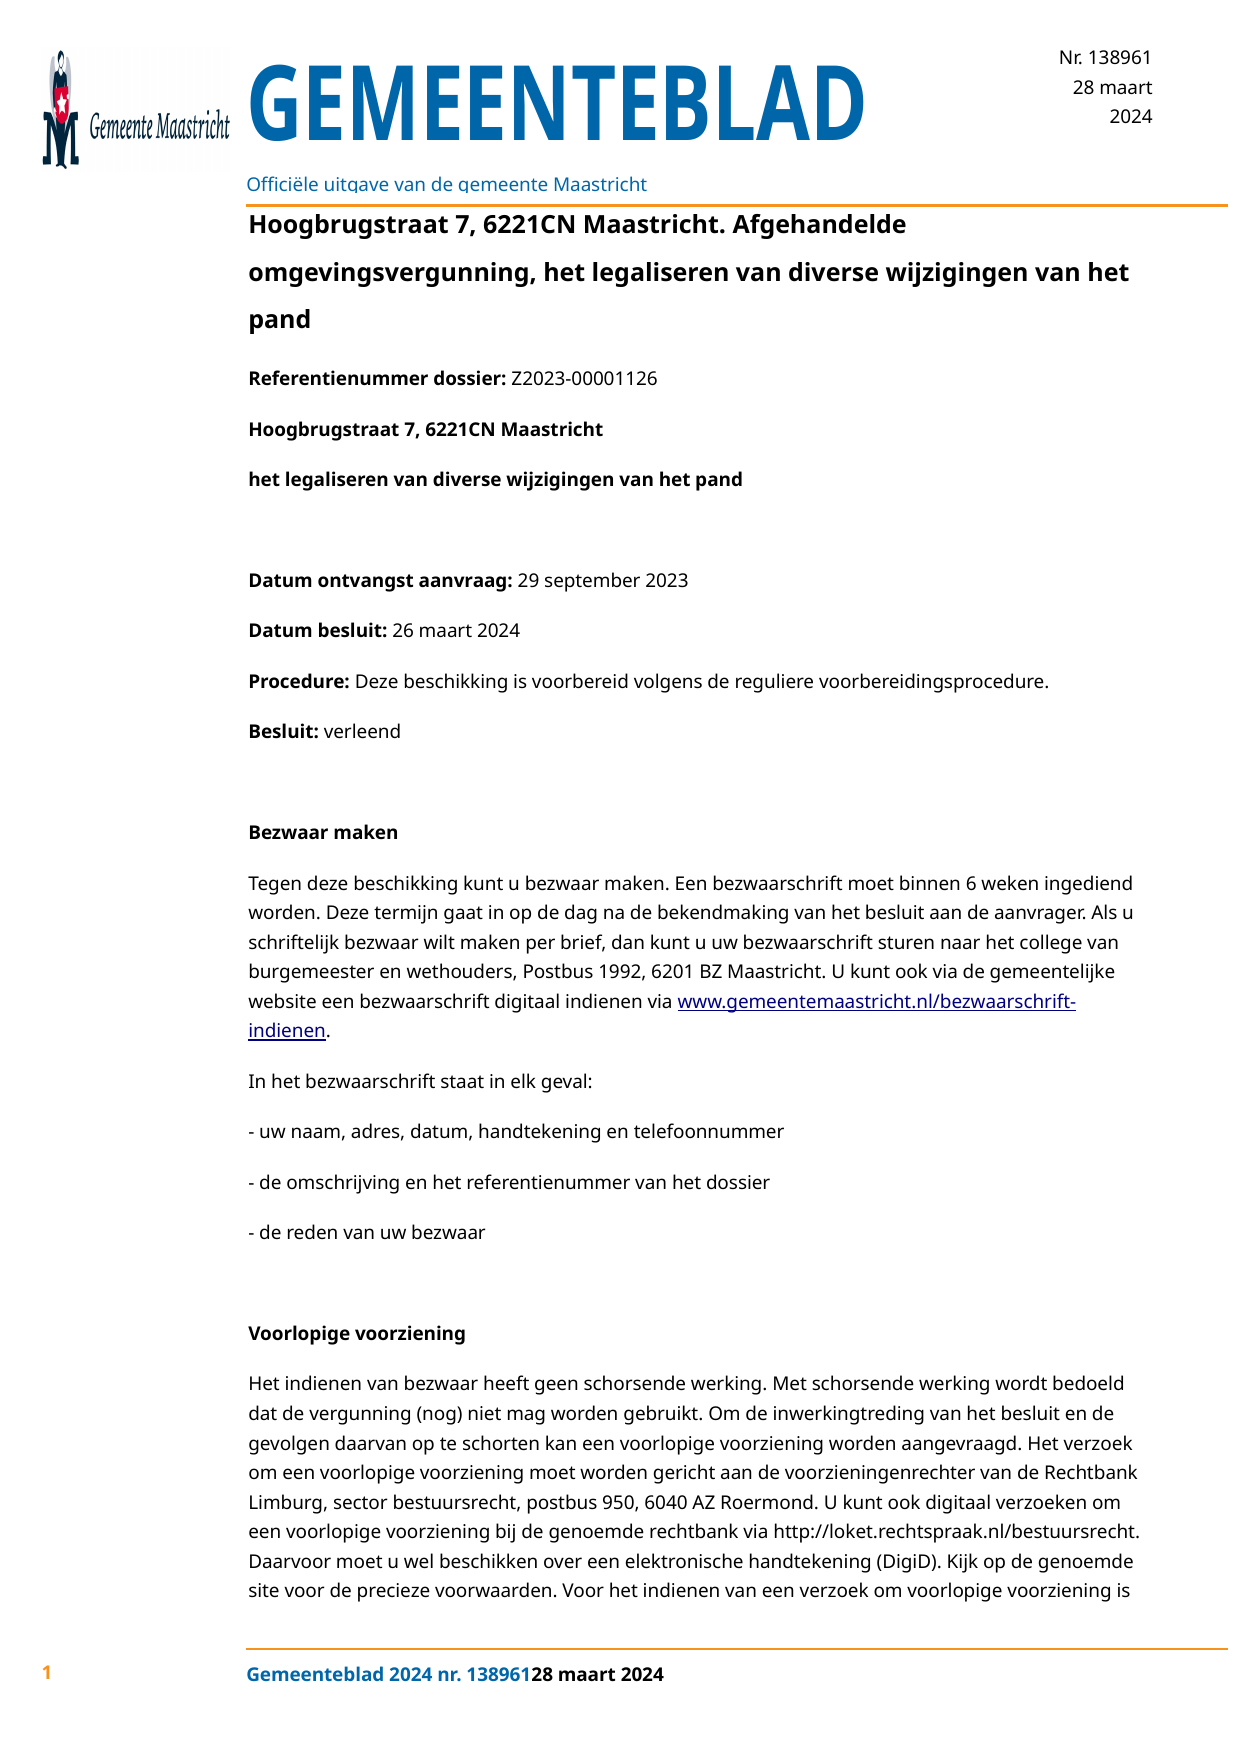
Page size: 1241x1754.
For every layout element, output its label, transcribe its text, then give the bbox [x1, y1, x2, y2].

text - de reden van uw bezwaar [248, 1219, 1152, 1245]
text Bezwaar maken [248, 819, 1152, 845]
text Hoogbrugstraat 7, 6221CN Maastricht. Afgehandelde omgevingsvergunning, het legaliseren van diverse wijzigingen van het pand [248, 207, 1152, 336]
text In het bezwaarschrift staat in elk geval: [248, 1068, 1152, 1094]
text Tegen deze beschikking kunt u bezwaar maken. Een bezwaarschrift moet binnen 6 weken ingediend worden. Deze termijn gaat in op de dag na de bekendmaking van het besluit aan de aanvrager. Als u schriftelijk bezwaar wilt maken per brief, dan kunt u uw bezwaarschrift sturen naar het college van burgemeester en wethouders, Postbus 1992, 6201 BZ Maastricht. U kunt ook via de gemeentelijke website een bezwaarschrift digitaal indienen via www.gemeentemaastricht.nl/bezwaarschrift-indienen. [248, 870, 1152, 1043]
text Voorlopige voorziening [248, 1320, 1152, 1346]
text Referentienummer dossier: Z2023-00001126 [248, 366, 1152, 391]
text Datum besluit: 26 maart 2024 [248, 618, 1152, 643]
text Het indienen van bezwaar heeft geen schorsende werking. Met schorsende werking wordt bedoeld dat de vergunning (nog) niet mag worden gebruikt. Om de inwerkingtreding van het besluit en de gevolgen daarvan op te schorten kan een voorlopige voorziening worden aangevraagd. Het verzoek om een voorlopige voorziening moet worden gericht aan de voorzieningenrechter van de Rechtbank Limburg, sector bestuursrecht, postbus 950, 6040 AZ Roermond. U kunt ook digitaal verzoeken om een voorlopige voorziening bij de genoemde rechtbank via http://loket.rechtspraak.nl/bestuursrecht. Daarvoor moet u wel beschikken over een elektronische handtekening (DigiD). Kijk op de genoemde site voor de precieze voorwaarden. Voor het indienen van een verzoek om voorlopige voorziening is [248, 1371, 1152, 1603]
text - uw naam, adres, datum, handtekening en telefoonnummer [248, 1118, 1152, 1144]
text Procedure: Deze beschikking is voorbereid volgens de reguliere voorbereidingsprocedure. [248, 668, 1152, 694]
picture [41, 47, 231, 172]
text - de omschrijving en het referentienummer van het dossier [248, 1169, 1152, 1194]
text Hoogbrugstraat 7, 6221CN Maastricht [248, 416, 1152, 442]
text Besluit: verleend [248, 718, 1152, 744]
text het legaliseren van diverse wijzigingen van het pand [248, 466, 1152, 492]
text Datum ontvangst aanvraag: 29 september 2023 [248, 567, 1152, 593]
